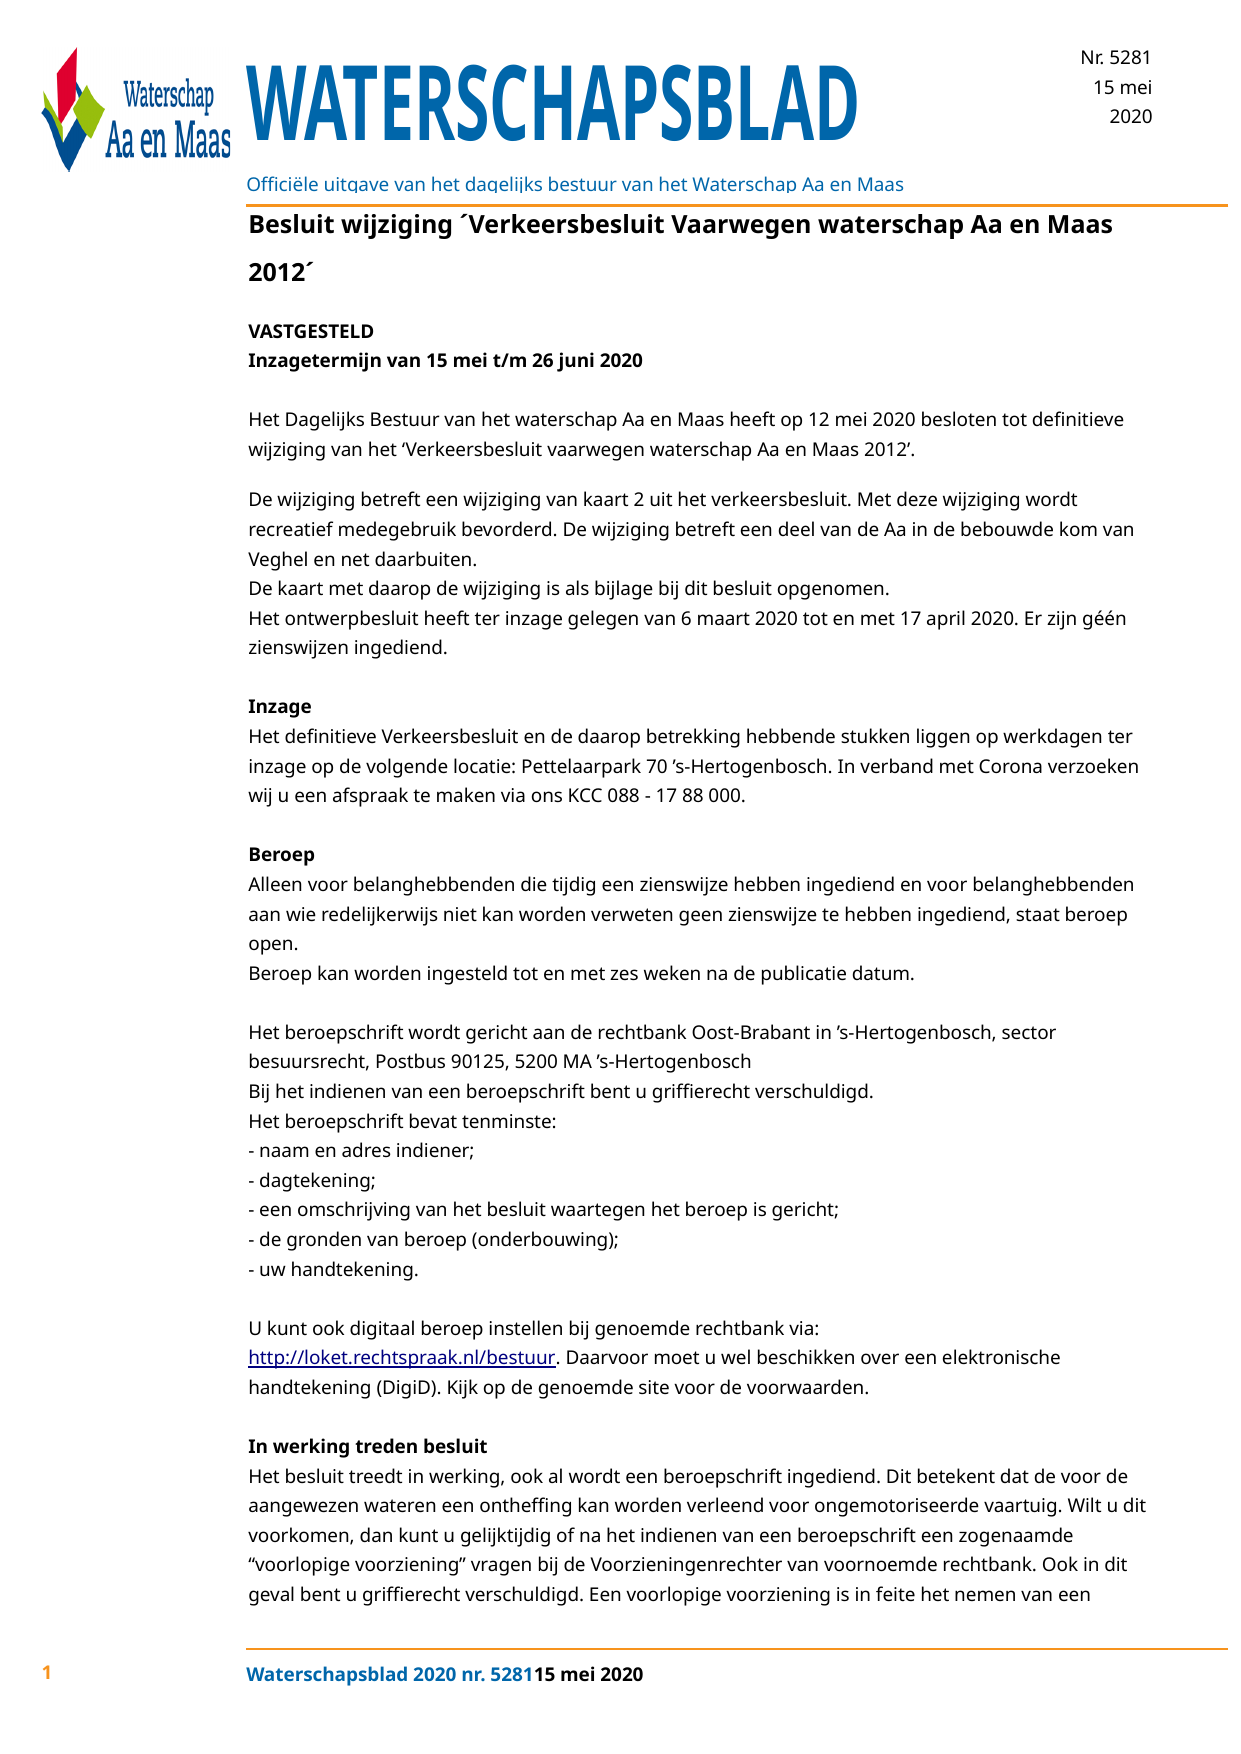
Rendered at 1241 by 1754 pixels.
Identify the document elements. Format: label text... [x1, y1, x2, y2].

text Het definitieve Verkeersbesluit en de daarop betrekking hebbende stukken liggen op werkdagen ter inzage op de volgende locatie: Pettelaarpark 70 ’s-Hertogenbosch. In verband met Corona verzoeken wij u een afspraak te maken via ons KCC 088 - 17 88 000. [248, 723, 1152, 808]
text - de gronden van beroep (onderbouwing); [248, 1226, 1152, 1252]
text Alleen voor belanghebbenden die tijdig een zienswijze hebben ingediend en voor belanghebbenden aan wie redelijkerwijs niet kan worden verweten geen zienswijze te hebben ingediend, staat beroep open. [248, 871, 1152, 956]
text Inzagetermijn van 15 mei t/m 26 juni 2020 [248, 347, 1152, 373]
text - uw handtekening. [248, 1256, 1152, 1281]
text Besluit wijziging ´Verkeersbesluit Vaarwegen waterschap Aa en Maas 2012´ [248, 207, 1152, 288]
text Beroep [248, 842, 1152, 867]
text - naam en adres indiener; [248, 1137, 1152, 1163]
text Het beroepschrift bevat tenminste: [248, 1108, 1152, 1133]
picture [41, 47, 231, 172]
text Het beroepschrift wordt gericht aan de rechtbank Oost-Brabant in ’s-Hertogenbosch, sector besuursrecht, Postbus 90125, 5200 MA ’s-Hertogenbosch [248, 1019, 1152, 1074]
text Het Dagelijks Bestuur van het waterschap Aa en Maas heeft op 12 mei 2020 besloten tot definitieve wijziging van het ‘Verkeersbesluit vaarwegen waterschap Aa en Maas 2012’. [248, 407, 1152, 462]
text Inzage [248, 694, 1152, 719]
text Bij het indienen van een beroepschrift bent u griffierecht verschuldigd. [248, 1078, 1152, 1104]
text http://loket.rechtspraak.nl/bestuur. Daarvoor moet u wel beschikken over een elektronische handtekening (DigiD). Kijk op de genoemde site voor de voorwaarden. [248, 1344, 1152, 1400]
text In werking treden besluit [248, 1433, 1152, 1459]
text - een omschrijving van het besluit waartegen het beroep is gericht; [248, 1197, 1152, 1222]
text - dagtekening; [248, 1167, 1152, 1193]
text De kaart met daarop de wijziging is als bijlage bij dit besluit opgenomen. [248, 575, 1152, 601]
text Het besluit treedt in werking, ook al wordt een beroepschrift ingediend. Dit betekent dat de voor de aangewezen wateren een ontheffing kan worden verleend voor ongemotoriseerde vaartuig. Wilt u dit voorkomen, dan kunt u gelijktijdig of na het indienen van een beroepschrift een zogenaamde “voorlopige voorziening” vragen bij de Voorzieningenrechter van voornoemde rechtbank. Ook in dit geval bent u griffierecht verschuldigd. Een voorlopige voorziening is in feite het nemen van een [248, 1463, 1152, 1607]
text De wijziging betreft een wijziging van kaart 2 uit het verkeersbesluit. Met deze wijziging wordt recreatief medegebruik bevorderd. De wijziging betreft een deel van de Aa in de bebouwde kom van Veghel en net daarbuiten. [248, 487, 1152, 571]
text VASTGESTELD [248, 318, 1152, 344]
text U kunt ook digitaal beroep instellen bij genoemde rechtbank via: [248, 1315, 1152, 1341]
text Het ontwerpbesluit heeft ter inzage gelegen van 6 maart 2020 tot en met 17 april 2020. Er zijn géén zienswijzen ingediend. [248, 605, 1152, 660]
text Beroep kan worden ingesteld tot en met zes weken na de publicatie datum. [248, 960, 1152, 986]
